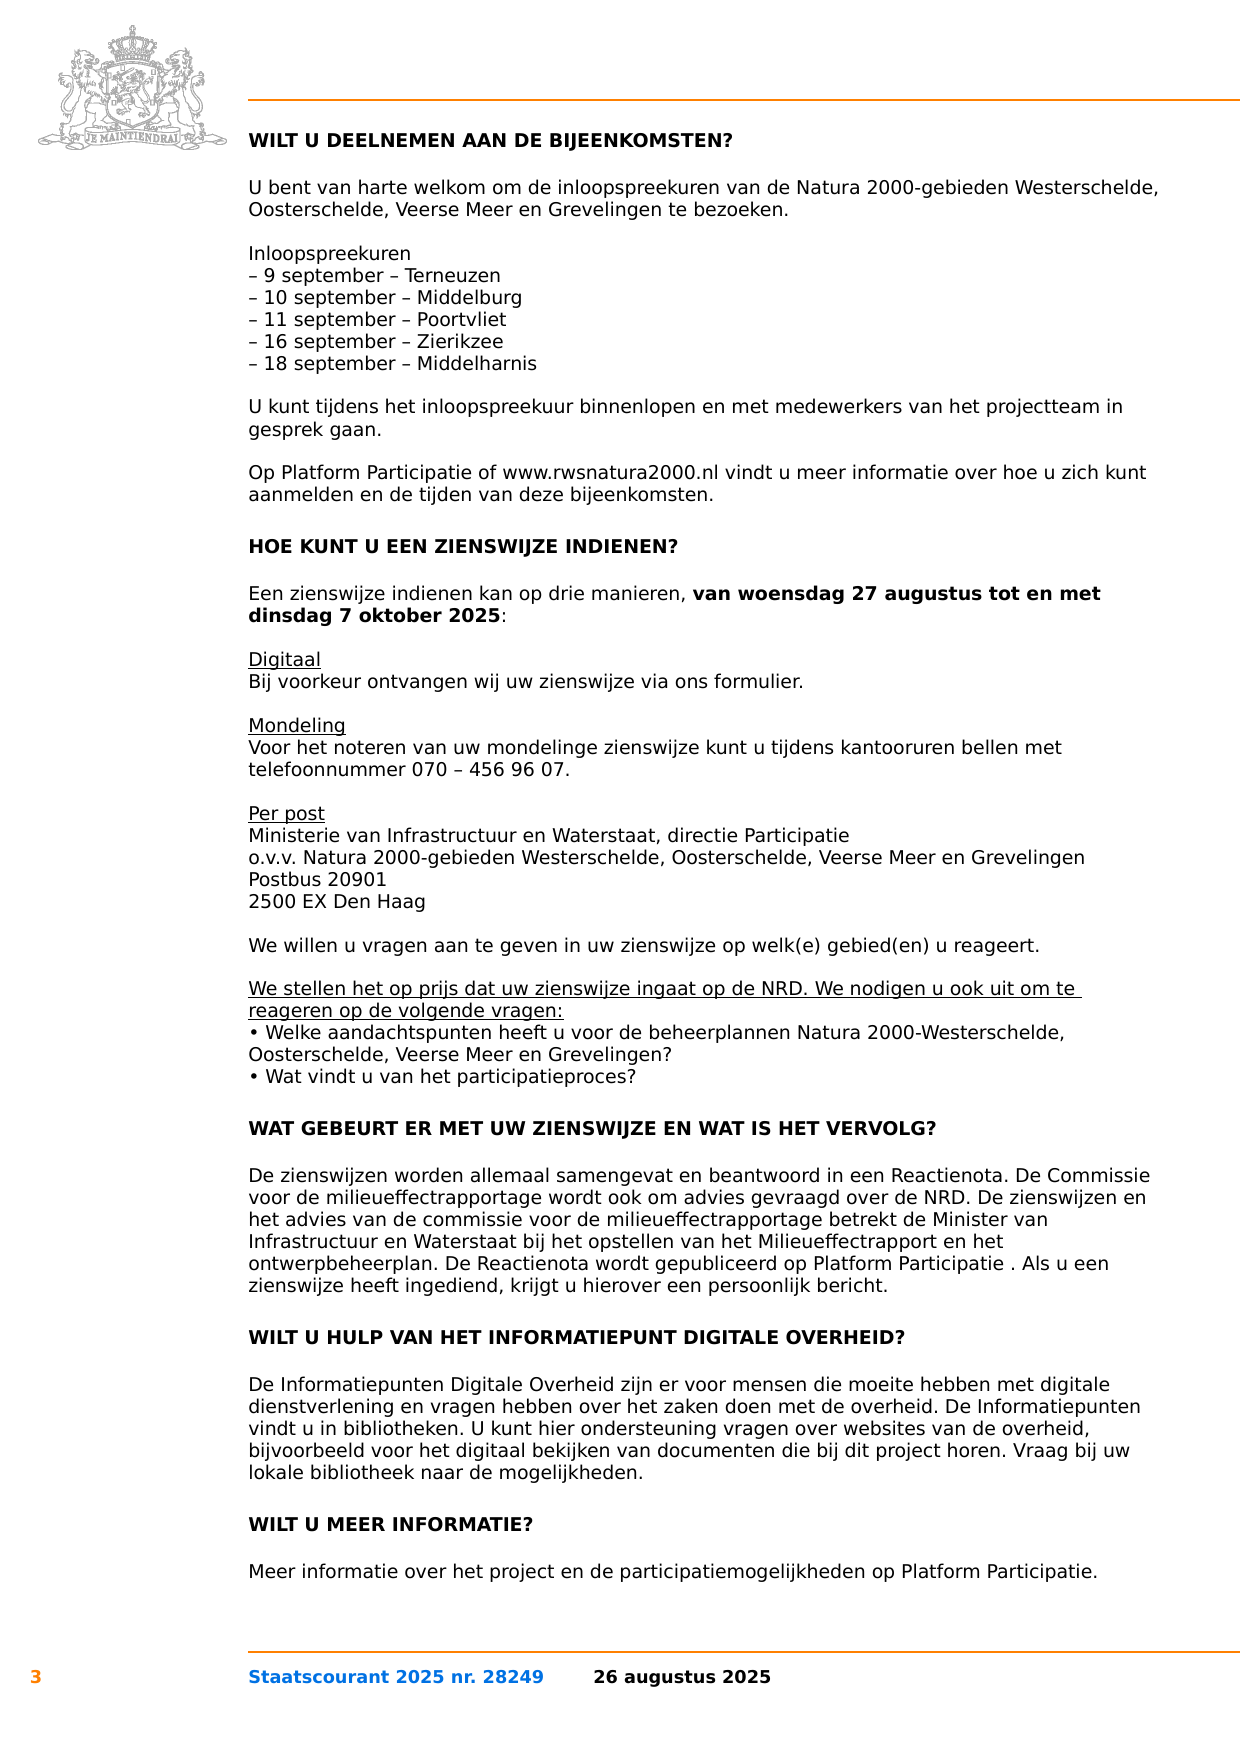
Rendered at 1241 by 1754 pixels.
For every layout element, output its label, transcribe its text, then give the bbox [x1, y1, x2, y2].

text De Informatiepunten Digitale Overheid zijn er voor mensen die moeite hebben met digitale dienstverlening en vragen hebben over het zaken doen met de overheid. De Informatiepunten vindt u in bibliotheken. U kunt hier ondersteuning vragen over websites van de overheid, bijvoorbeeld voor het digitaal bekijken van documenten die bij dit project horen. Vraag bij uw lokale bibliotheek naar de mogelijkheden. [248, 1374, 1163, 1484]
subtitle WAT GEBEURT ER MET UW ZIENSWIJZE EN WAT IS HET VERVOLG? [248, 1118, 1163, 1140]
text Voor het noteren van uw mondelinge zienswijze kunt u tijdens kantooruren bellen met telefoonnummer 070 – 456 96 07. [248, 737, 1163, 781]
subtitle WILT U DEELNEMEN AAN DE BIJEENKOMSTEN? [248, 130, 1163, 152]
text De zienswijzen worden allemaal samengevat en beantwoord in een Reactienota. De Commissie voor de milieueffectrapportage wordt ook om advies gevraagd over de NRD. De zienswijzen en het advies van de commissie voor de milieueffectrapportage betrekt de Minister van Infrastructuur en Waterstaat bij het opstellen van het Milieueffectrapport en het ontwerpbeheerplan. De Reactienota wordt gepubliceerd op Platform Participatie . Als u een zienswijze heeft ingediend, krijgt u hierover een persoonlijk bericht. [248, 1165, 1163, 1297]
text 2500 EX Den Haag [248, 891, 1163, 913]
text Een zienswijze indienen kan op drie manieren, van woensdag 27 augustus tot en met dinsdag 7 oktober 2025: [248, 583, 1163, 627]
subtitle WILT U MEER INFORMATIE? [248, 1514, 1163, 1536]
text – 16 september – Zierikzee [248, 331, 1163, 353]
text Ministerie van Infrastructuur en Waterstaat, directie Participatie [248, 825, 1163, 847]
text U kunt tijdens het inloopspreekuur binnenlopen en met medewerkers van het projectteam in gesprek gaan. [248, 396, 1163, 440]
text • Welke aandachtspunten heeft u voor de beheerplannen Natura 2000-Westerschelde, Oosterschelde, Veerse Meer en Grevelingen? [248, 1022, 1163, 1066]
text Per post [248, 803, 1163, 825]
text Op Platform Participatie of www.rwsnatura2000.nl vindt u meer informatie over hoe u zich kunt aanmelden en de tijden van deze bijeenkomsten. [248, 462, 1163, 506]
text We stellen het op prijs dat uw zienswijze ingaat op de NRD. We nodigen u ook uit om te reageren op de volgende vragen: [248, 978, 1163, 1022]
text Bij voorkeur ontvangen wij uw zienswijze via ons formulier. [248, 671, 1163, 693]
subtitle HOE KUNT U EEN ZIENSWIJZE INDIENEN? [248, 536, 1163, 558]
text Postbus 20901 [248, 869, 1163, 891]
text Mondeling [248, 715, 1163, 737]
text U bent van harte welkom om de inloopspreekuren van de Natura 2000-gebieden Westerschelde, Oosterschelde, Veerse Meer en Grevelingen te bezoeken. [248, 177, 1163, 221]
text – 18 september – Middelharnis [248, 353, 1163, 374]
subtitle WILT U HULP VAN HET INFORMATIEPUNT DIGITALE OVERHEID? [248, 1327, 1163, 1349]
text • Wat vindt u van het participatieproces? [248, 1066, 1163, 1088]
text We willen u vragen aan te geven in uw zienswijze op welk(e) gebied(en) u reageert. [248, 934, 1163, 956]
text – 11 september – Poortvliet [248, 309, 1163, 331]
text – 10 september – Middelburg [248, 287, 1163, 309]
text Digitaal [248, 649, 1163, 671]
text – 9 september – Terneuzen [248, 265, 1163, 287]
text Inloopspreekuren [248, 243, 1163, 265]
picture [38, 25, 227, 150]
text Meer informatie over het project en de participatiemogelijkheden op Platform Participatie. [248, 1561, 1163, 1583]
text o.v.v. Natura 2000-gebieden Westerschelde, Oosterschelde, Veerse Meer en Grevelingen [248, 847, 1163, 869]
